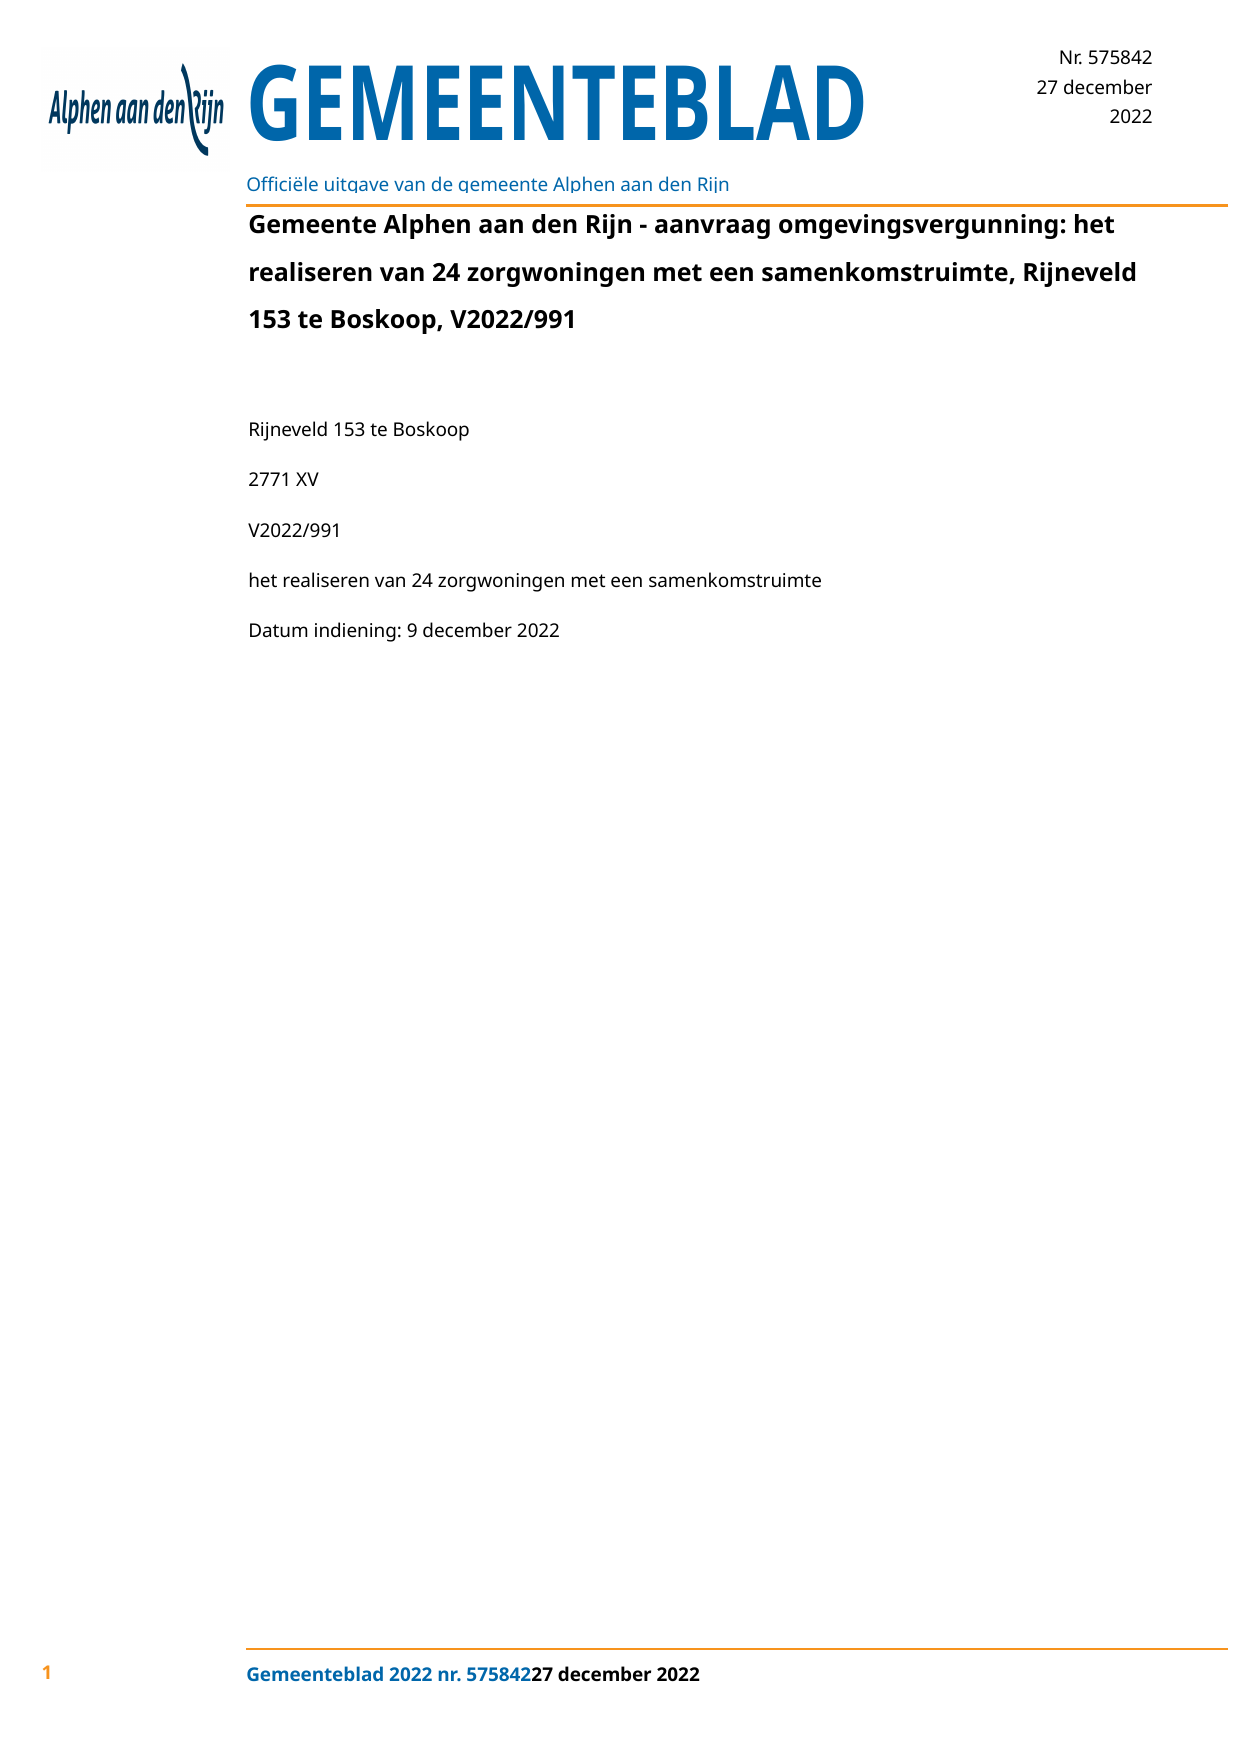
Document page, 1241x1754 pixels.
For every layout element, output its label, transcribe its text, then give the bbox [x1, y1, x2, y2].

text V2022/991 [248, 517, 1152, 542]
picture [41, 47, 231, 172]
text Rijneveld 153 te Boskoop [248, 416, 1152, 442]
text 2771 XV [248, 466, 1152, 492]
text Datum indiening: 9 december 2022 [248, 618, 1152, 643]
text het realiseren van 24 zorgwoningen met een samenkomstruimte [248, 567, 1152, 593]
text Gemeente Alphen aan den Rijn - aanvraag omgevingsvergunning: het realiseren van 24 zorgwoningen met een samenkomstruimte, Rijneveld 153 te Boskoop, V2022/991 [248, 207, 1152, 336]
